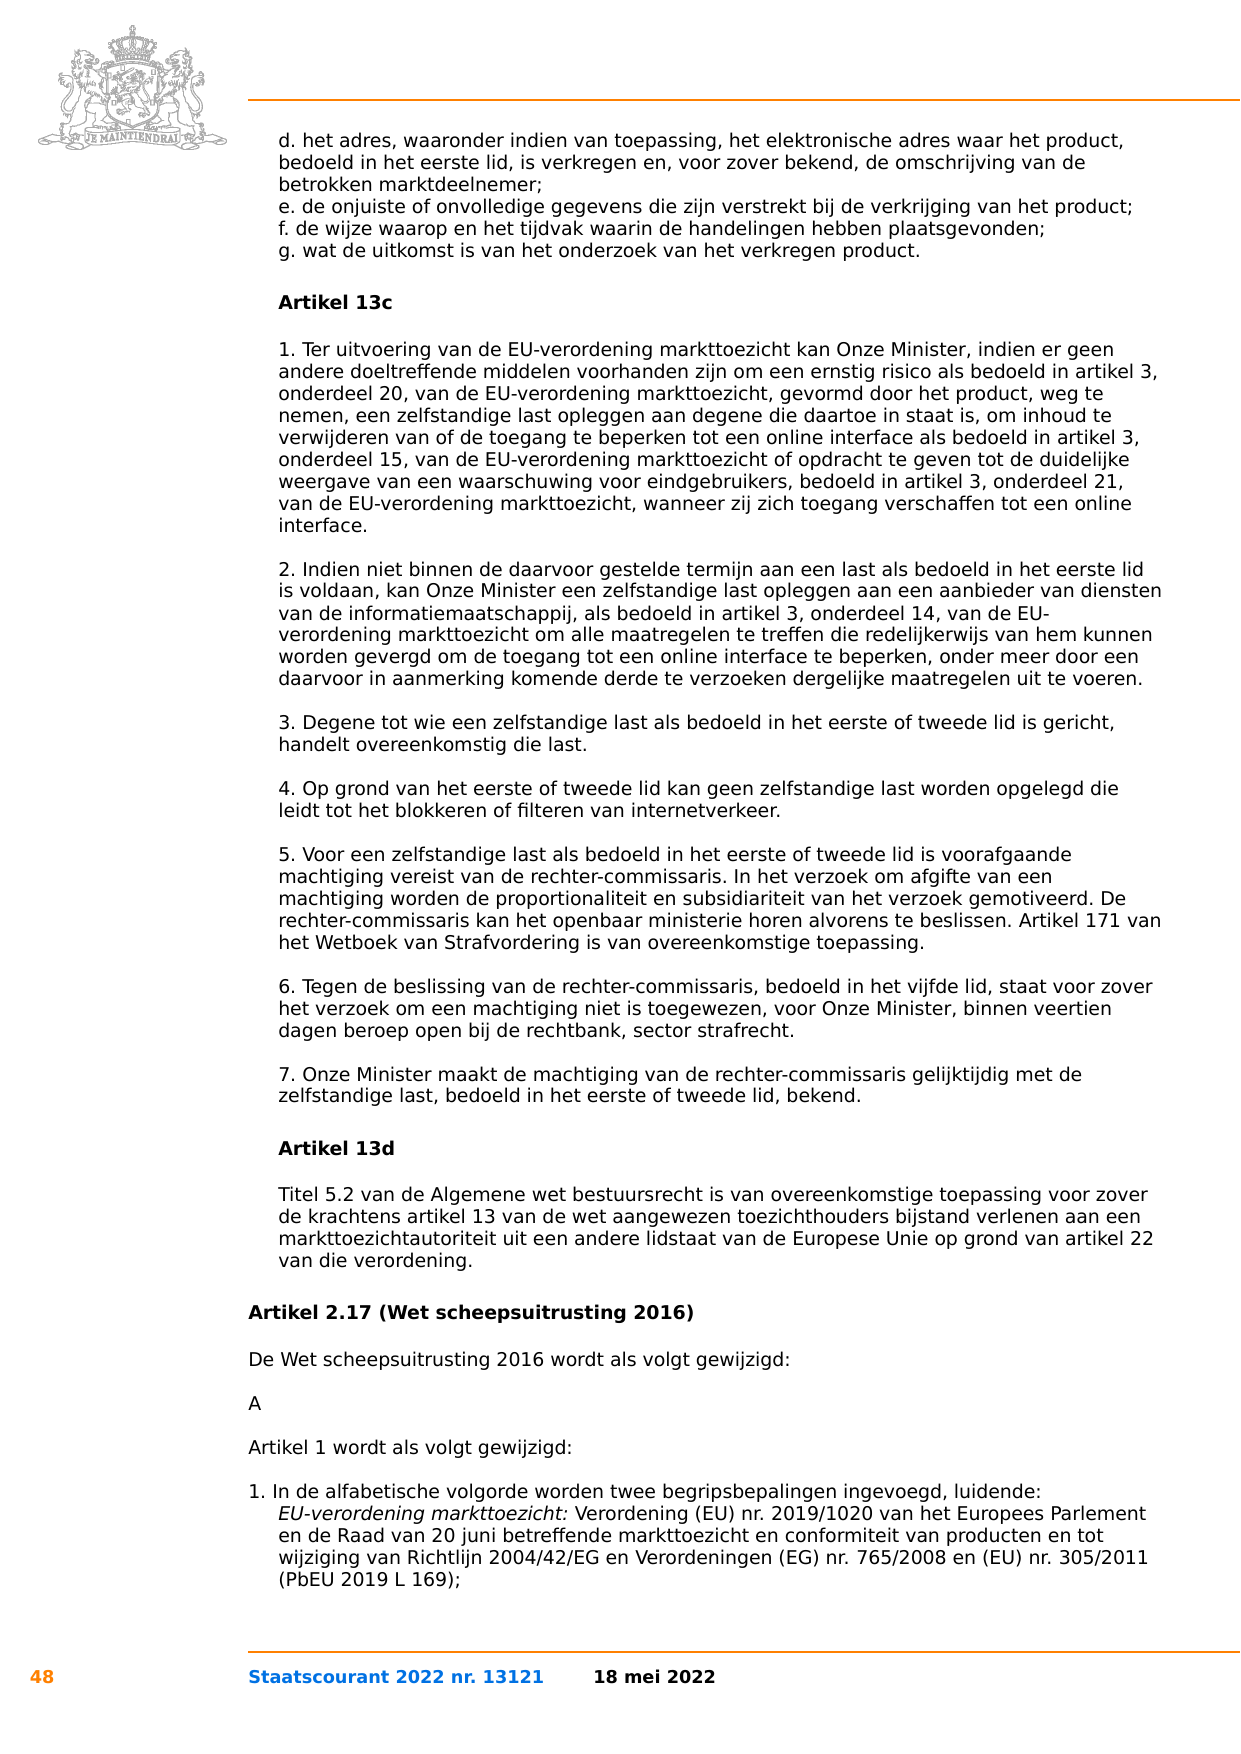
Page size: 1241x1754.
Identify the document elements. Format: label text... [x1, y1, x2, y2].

text EU-verordening markttoezicht: Verordening (EU) nr. 2019/1020 van het Europees Parlement en de Raad van 20 juni betreffende markttoezicht en conformiteit van producten en tot wijziging van Richtlijn 2004/42/EG en Verordeningen (EG) nr. 765/2008 en (EU) nr. 305/2011 (PbEU 2019 L 169); [278, 1503, 1163, 1591]
text 5. Voor een zelfstandige last als bedoeld in het eerste of tweede lid is voorafgaande machtiging vereist van de rechter-commissaris. In het verzoek om afgifte van een machtiging worden de proportionaliteit en subsidiariteit van het verzoek gemotiveerd. De rechter-commissaris kan het openbaar ministerie horen alvorens te beslissen. Artikel 171 van het Wetboek van Strafvordering is van overeenkomstige toepassing. [278, 844, 1163, 954]
text 7. Onze Minister maakt de machtiging van de rechter-commissaris gelijktijdig met de zelfstandige last, bedoeld in het eerste of tweede lid, bekend. [278, 1063, 1163, 1107]
subtitle Artikel 2.17 (Wet scheepsuitrusting 2016) [248, 1302, 1163, 1324]
text 3. Degene tot wie een zelfstandige last als bedoeld in het eerste of tweede lid is gericht, handelt overeenkomstig die last. [278, 712, 1163, 756]
text 1. Ter uitvoering van de EU-verordening markttoezicht kan Onze Minister, indien er geen andere doeltreffende middelen voorhanden zijn om een ernstig risico als bedoeld in artikel 3, onderdeel 20, van de EU-verordening markttoezicht, gevormd door het product, weg te nemen, een zelfstandige last opleggen aan degene die daartoe in staat is, om inhoud te verwijderen van of de toegang te beperken tot een online interface als bedoeld in artikel 3, onderdeel 15, van de EU-verordening markttoezicht of opdracht te geven tot de duidelijke weergave van een waarschuwing voor eindgebruikers, bedoeld in artikel 3, onderdeel 21, van de EU-verordening markttoezicht, wanneer zij zich toegang verschaffen tot een online interface. [278, 339, 1163, 537]
text g. wat de uitkomst is van het onderzoek van het verkregen product. [278, 240, 1163, 262]
subtitle Artikel 13c [278, 292, 1163, 314]
text De Wet scheepsuitrusting 2016 wordt als volgt gewijzigd: [248, 1349, 1163, 1371]
text d. het adres, waaronder indien van toepassing, het elektronische adres waar het product, bedoeld in het eerste lid, is verkregen en, voor zover bekend, de omschrijving van de betrokken marktdeelnemer; [278, 130, 1163, 196]
text A [248, 1393, 1163, 1415]
subtitle Artikel 13d [278, 1137, 1163, 1159]
text 1. In de alfabetische volgorde worden twee begripsbepalingen ingevoegd, luidende: [248, 1481, 1163, 1503]
text 4. Op grond van het eerste of tweede lid kan geen zelfstandige last worden opgelegd die leidt tot het blokkeren of filteren van internetverkeer. [278, 778, 1163, 822]
text 6. Tegen de beslissing van de rechter-commissaris, bedoeld in het vijfde lid, staat voor zover het verzoek om een machtiging niet is toegewezen, voor Onze Minister, binnen veertien dagen beroep open bij de rechtbank, sector strafrecht. [278, 976, 1163, 1042]
picture [38, 25, 227, 150]
text Titel 5.2 van de Algemene wet bestuursrecht is van overeenkomstige toepassing voor zover de krachtens artikel 13 van de wet aangewezen toezichthouders bijstand verlenen aan een markttoezichtautoriteit uit een andere lidstaat van de Europese Unie op grond van artikel 22 van die verordening. [278, 1184, 1163, 1272]
text Artikel 1 wordt als volgt gewijzigd: [248, 1437, 1163, 1459]
text f. de wijze waarop en het tijdvak waarin de handelingen hebben plaatsgevonden; [278, 218, 1163, 240]
text 2. Indien niet binnen de daarvoor gestelde termijn aan een last als bedoeld in het eerste lid is voldaan, kan Onze Minister een zelfstandige last opleggen aan een aanbieder van diensten van de informatiemaatschappij, als bedoeld in artikel 3, onderdeel 14, van de EU-verordening markttoezicht om alle maatregelen te treffen die redelijkerwijs van hem kunnen worden gevergd om de toegang tot een online interface te beperken, onder meer door een daarvoor in aanmerking komende derde te verzoeken dergelijke maatregelen uit te voeren. [278, 558, 1163, 690]
text e. de onjuiste of onvolledige gegevens die zijn verstrekt bij de verkrijging van het product; [278, 196, 1163, 218]
